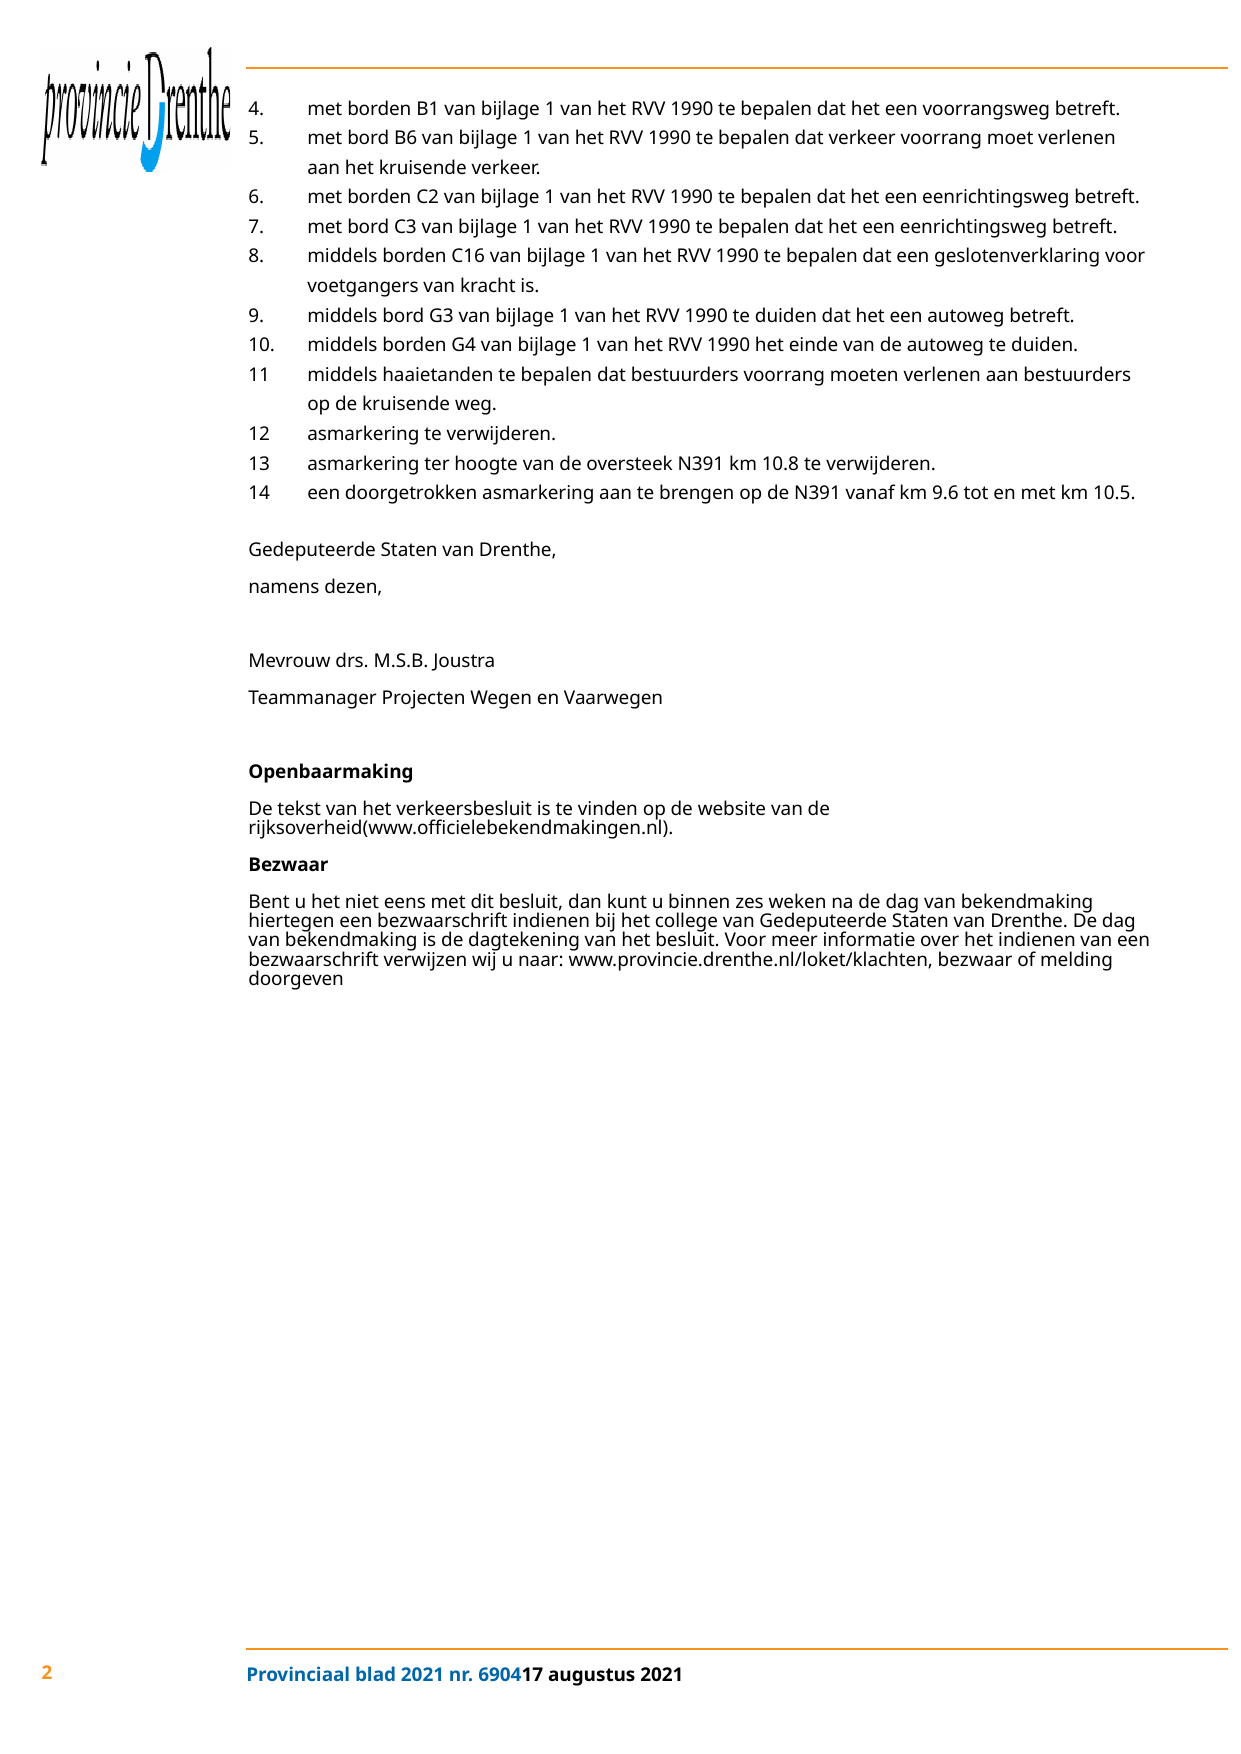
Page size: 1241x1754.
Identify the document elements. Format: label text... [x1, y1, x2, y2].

list middels haaietanden te bepalen dat bestuurders voorrang moeten verlenen aan bestuurders op de kruisende weg. [248, 361, 1152, 416]
text De tekst van het verkeersbesluit is te vinden op de website van de rijksoverheid(www.officielebekendmakingen.nl). [248, 800, 1152, 838]
text namens dezen, [248, 578, 1152, 597]
text Bent u het niet eens met dit besluit, dan kunt u binnen zes weken na de dag van bekendmaking hiertegen een bezwaarschrift indienen bij het college van Gedeputeerde Staten van Drenthe. De dag van bekendmaking is de dagtekening van het besluit. Voor meer informatie over het indienen van een bezwaarschrift verwijzen wij u naar: www.provincie.drenthe.nl/loket/klachten, bezwaar of melding doorgeven [248, 893, 1152, 989]
list middels borden G4 van bijlage 1 van het RVV 1990 het einde van de autoweg te duiden. [248, 331, 1152, 357]
list middels borden C16 van bijlage 1 van het RVV 1990 te bepalen dat een geslotenverklaring voor voetgangers van kracht is. [248, 243, 1152, 298]
list asmarkering te verwijderen. [248, 420, 1152, 446]
text Gedeputeerde Staten van Drenthe, [248, 541, 1152, 560]
text Mevrouw drs. M.S.B. Joustra [248, 652, 1152, 671]
list asmarkering ter hoogte van de oversteek N391 km 10.8 te verwijderen. [248, 450, 1152, 476]
picture [41, 47, 231, 172]
list met borden C2 van bijlage 1 van het RVV 1990 te bepalen dat het een eenrichtingsweg betreft. [248, 183, 1152, 209]
list met bord C3 van bijlage 1 van het RVV 1990 te bepalen dat het een eenrichtingsweg betreft. [248, 213, 1152, 239]
text Bezwaar [248, 856, 1152, 875]
list middels bord G3 van bijlage 1 van het RVV 1990 te duiden dat het een autoweg betreft. [248, 302, 1152, 328]
list met bord B6 van bijlage 1 van het RVV 1990 te bepalen dat verkeer voorrang moet verlenen aan het kruisende verkeer. [248, 124, 1152, 180]
text Openbaarmaking [248, 763, 1152, 782]
text Teammanager Projecten Wegen en Vaarwegen [248, 689, 1152, 708]
list met borden B1 van bijlage 1 van het RVV 1990 te bepalen dat het een voorrangsweg betreft. [248, 95, 1152, 121]
list een doorgetrokken asmarkering aan te brengen op de N391 vanaf km 9.6 tot en met km 10.5. [248, 479, 1152, 505]
